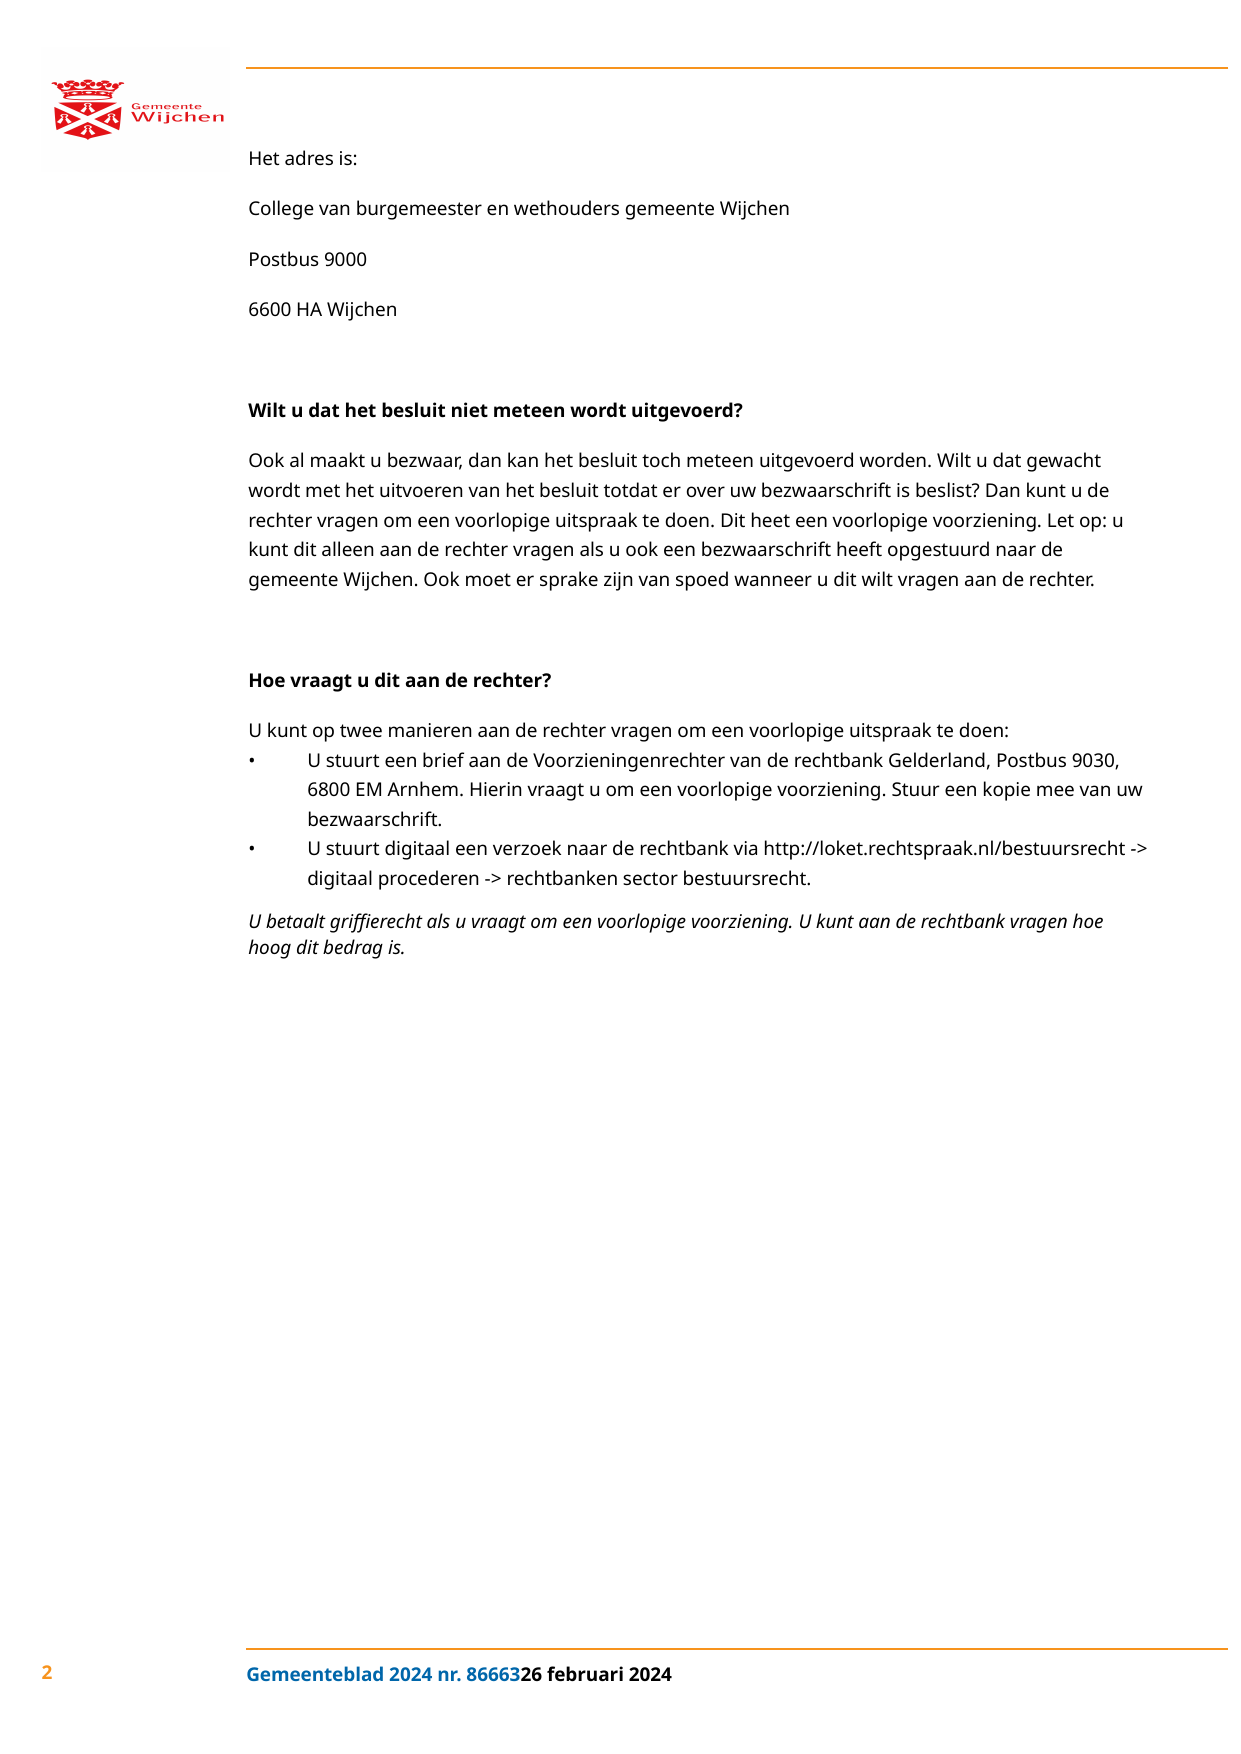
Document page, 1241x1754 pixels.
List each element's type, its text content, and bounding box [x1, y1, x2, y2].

text Ook al maakt u bezwaar, dan kan het besluit toch meteen uitgevoerd worden. Wilt u dat gewacht wordt met het uitvoeren van het besluit totdat er over uw bezwaarschrift is beslist? Dan kunt u de rechter vragen om een voorlopige uitspraak te doen. Dit heet een voorlopige voorziening. Let op: u kunt dit alleen aan de rechter vragen als u ook een bezwaarschrift heeft opgestuurd naar de gemeente Wijchen. Ook moet er sprake zijn van spoed wanneer u dit wilt vragen aan de rechter. [248, 448, 1152, 592]
text College van burgemeester en wethouders gemeente Wijchen [248, 196, 1152, 221]
text 6600 HA Wijchen [248, 296, 1152, 322]
text Het adres is: [248, 145, 1152, 171]
list U stuurt digitaal een verzoek naar de rechtbank via http://loket.rechtspraak.nl/bestuursrecht -> digitaal procederen -> rechtbanken sector bestuursrecht. [248, 836, 1152, 891]
text Hoe vraagt u dit aan de rechter? [248, 667, 1152, 693]
list U stuurt een brief aan de Voorzieningenrechter van de rechtbank Gelderland, Postbus 9030, 6800 EM Arnhem. Hierin vraagt u om een voorlopige voorziening. Stuur een kopie mee van uw bezwaarschrift. [248, 747, 1152, 832]
text U betaalt griffierecht als u vraagt om een voorlopige voorziening. U kunt aan de rechtbank vragen hoe hoog dit bedrag is. [248, 908, 1152, 960]
picture [41, 47, 231, 172]
text Wilt u dat het besluit niet meteen wordt uitgevoerd? [248, 397, 1152, 423]
text Postbus 9000 [248, 246, 1152, 272]
text U kunt op twee manieren aan de rechter vragen om een voorlopige uitspraak te doen: [248, 717, 1152, 743]
